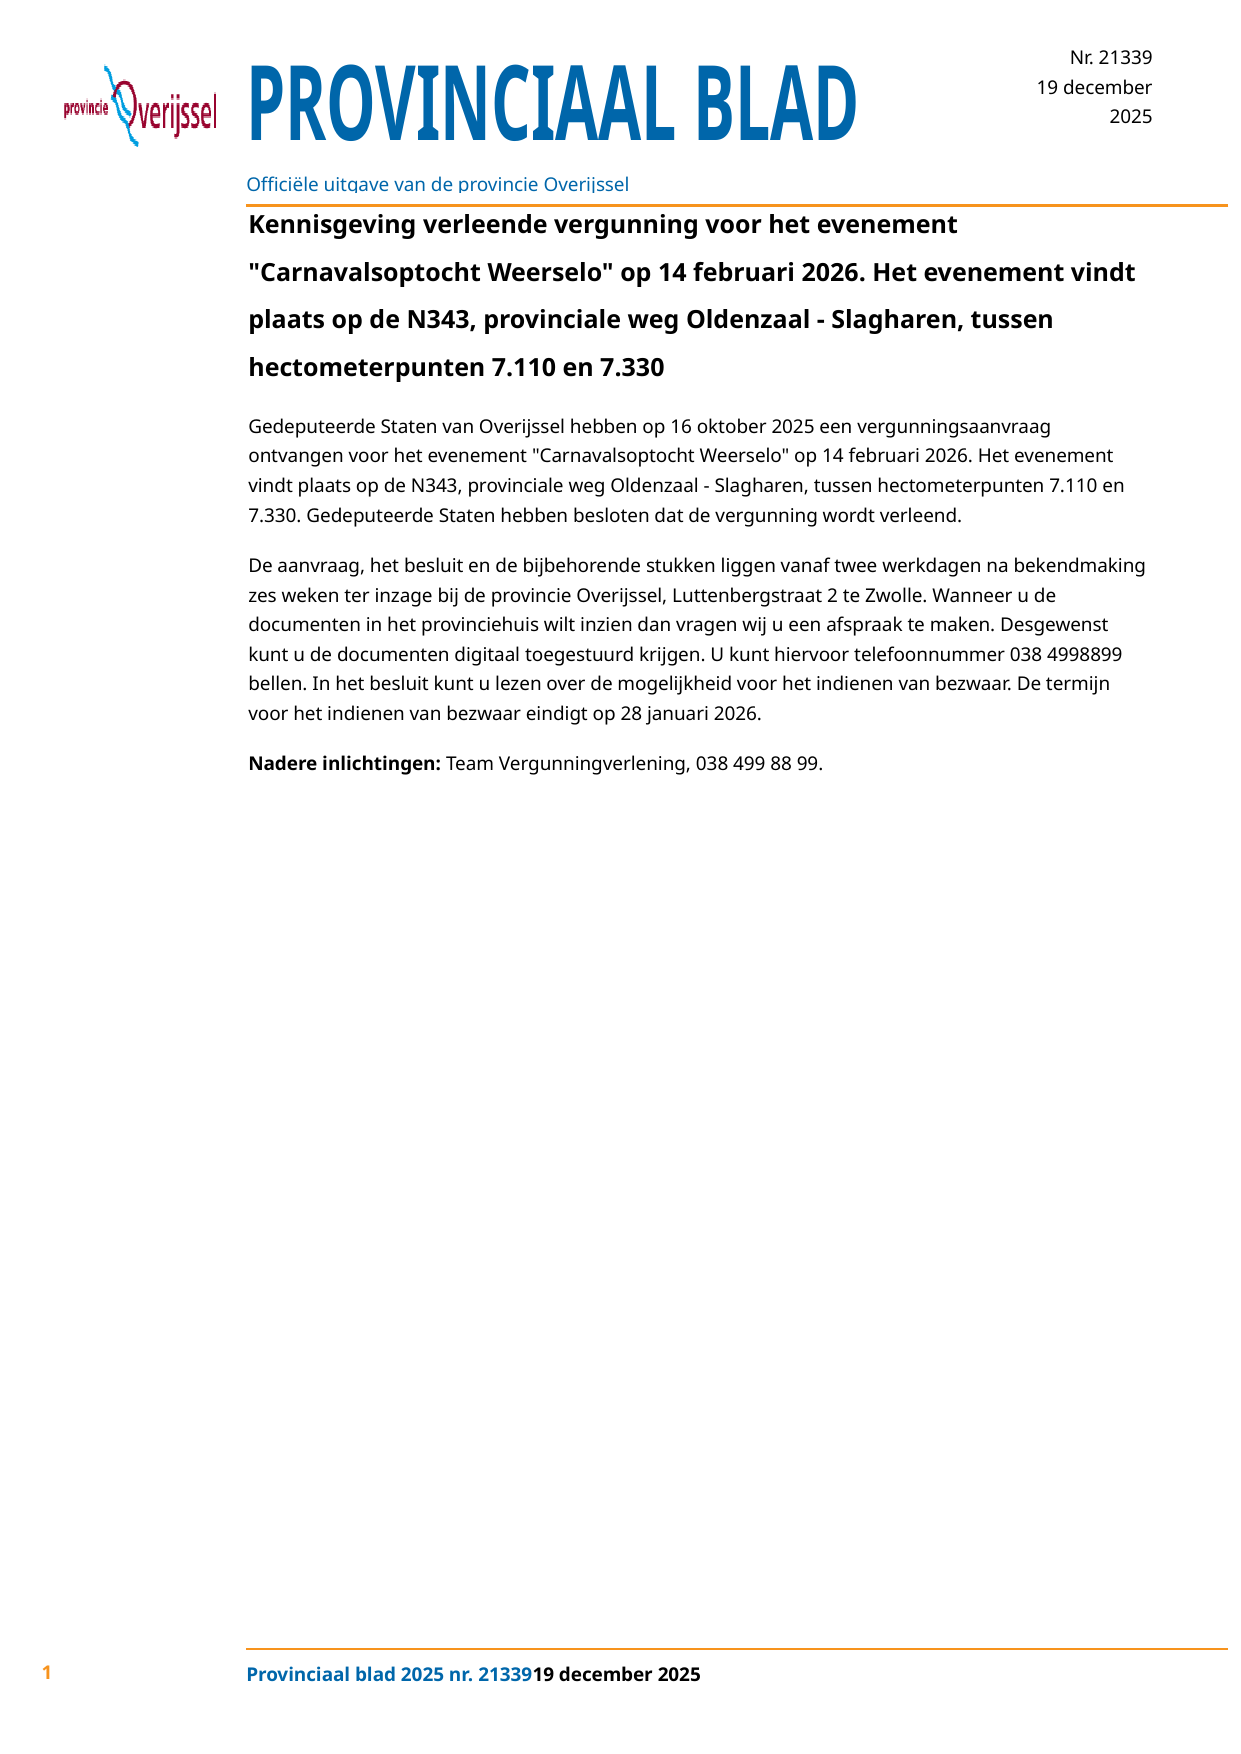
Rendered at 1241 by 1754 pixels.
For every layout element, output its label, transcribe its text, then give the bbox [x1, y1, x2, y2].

picture [41, 47, 231, 172]
text Nadere inlichtingen: Team Vergunningverlening, 038 499 88 99. [248, 751, 1152, 776]
text Kennisgeving verleende vergunning voor het evenement "Carnavalsoptocht Weerselo" op 14 februari 2026. Het evenement vindt plaats op de N343, provinciale weg Oldenzaal - Slagharen, tussen hectometerpunten 7.110 en 7.330 [248, 207, 1152, 384]
text De aanvraag, het besluit en de bijbehorende stukken liggen vanaf twee werkdagen na bekendmaking zes weken ter inzage bij de provincie Overijssel, Luttenbergstraat 2 te Zwolle. Wanneer u de documenten in het provinciehuis wilt inzien dan vragen wij u een afspraak te maken. Desgewenst kunt u de documenten digitaal toegestuurd krijgen. U kunt hiervoor telefoonnummer 038 4998899 bellen. In het besluit kunt u lezen over de mogelijkheid voor het indienen van bezwaar. De termijn voor het indienen van bezwaar eindigt op 28 januari 2026. [248, 552, 1152, 726]
text Gedeputeerde Staten van Overijssel hebben op 16 oktober 2025 een vergunningsaanvraag ontvangen voor het evenement "Carnavalsoptocht Weerselo" op 14 februari 2026. Het evenement vindt plaats op de N343, provinciale weg Oldenzaal - Slagharen, tussen hectometerpunten 7.110 en 7.330. Gedeputeerde Staten hebben besloten dat de vergunning wordt verleend. [248, 413, 1152, 528]
